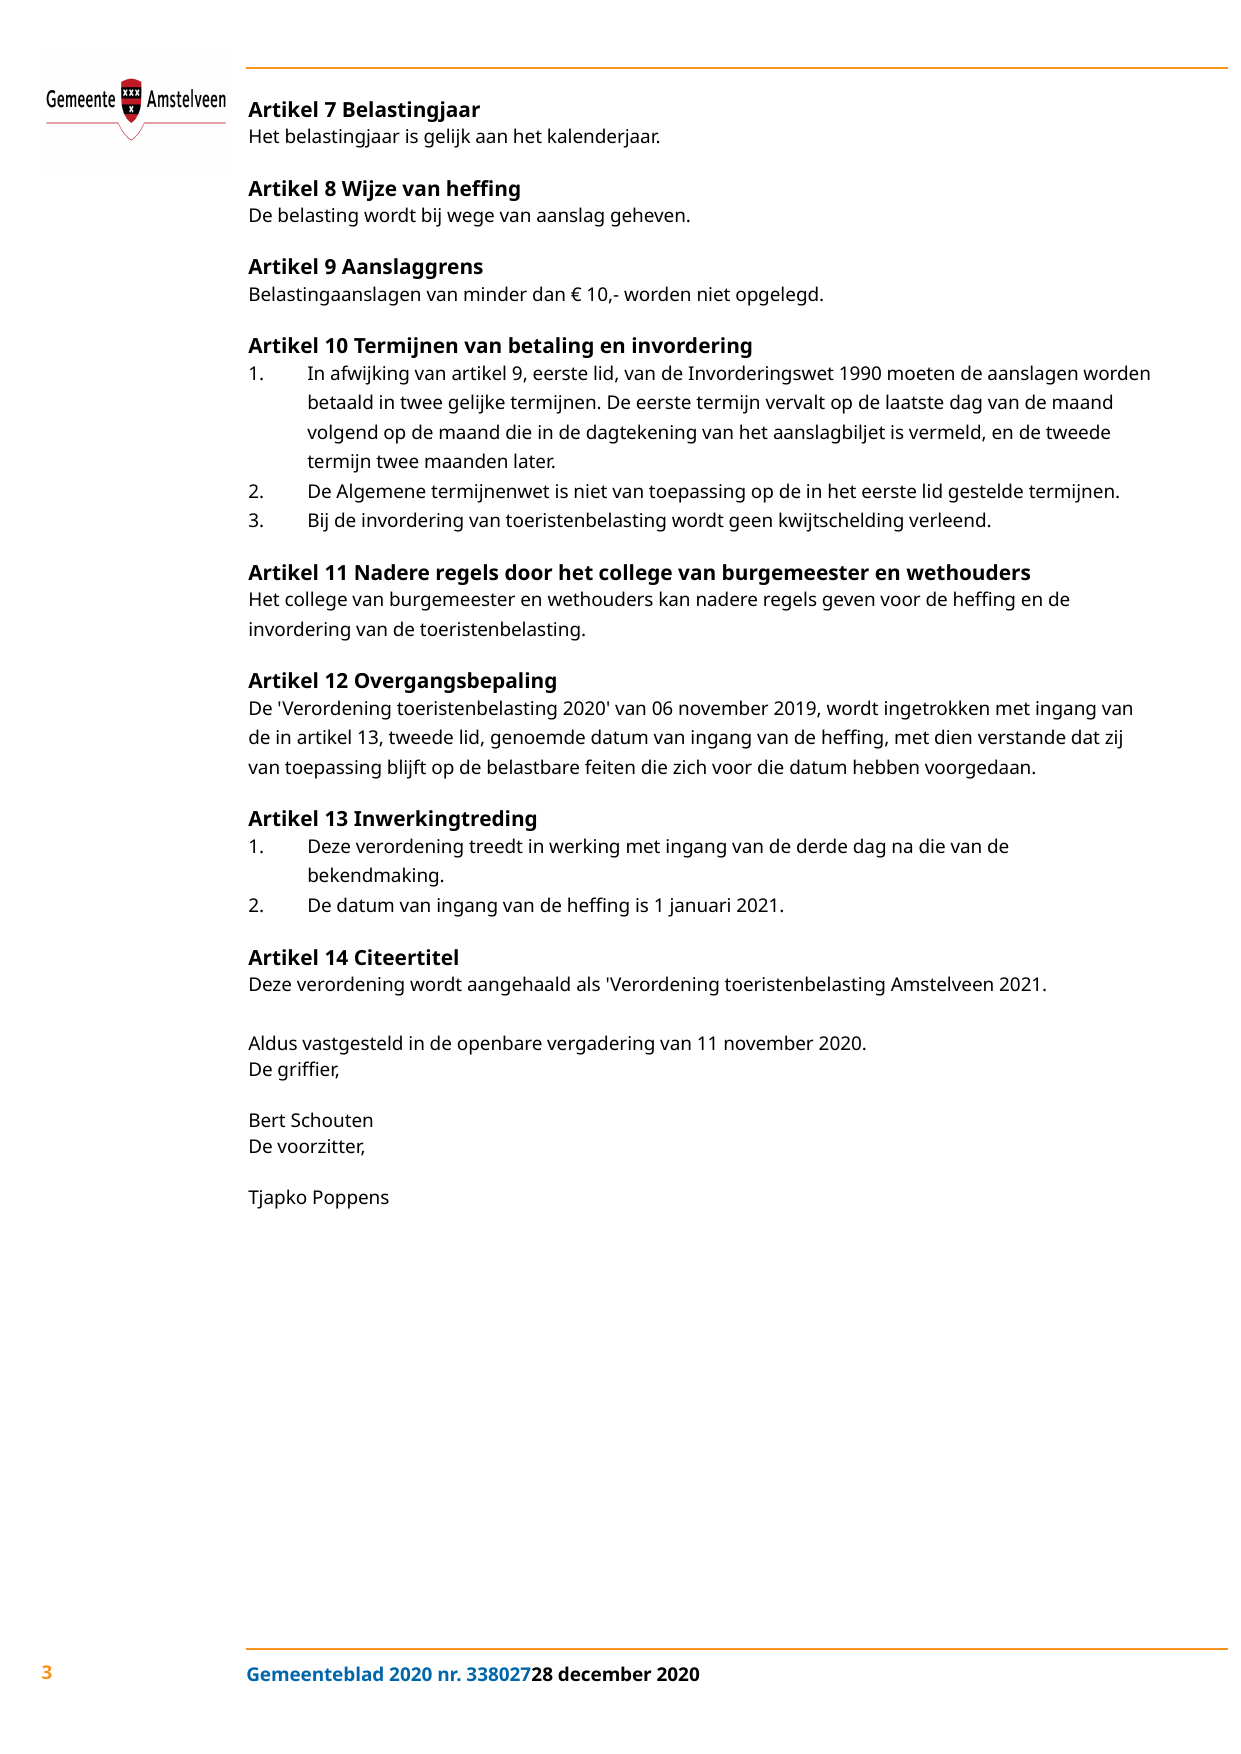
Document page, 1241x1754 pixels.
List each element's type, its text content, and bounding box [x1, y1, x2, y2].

text Artikel 12 Overgangsbepaling [248, 667, 1152, 695]
text De griffier, [248, 1056, 1152, 1082]
text Bert Schouten [248, 1107, 1152, 1133]
text Artikel 11 Nadere regels door het college van burgemeester en wethouders [248, 558, 1152, 587]
text Artikel 8 Wijze van heffing [248, 174, 1152, 202]
text Artikel 9 Aanslaggrens [248, 252, 1152, 281]
list Deze verordening treedt in werking met ingang van de derde dag na die van de bekendmaking. [248, 833, 1152, 888]
text Aldus vastgesteld in de openbare vergadering van 11 november 2020. [248, 1030, 1152, 1056]
text De 'Verordening toeristenbelasting 2020' van 06 november 2019, wordt ingetrokken met ingang van de in artikel 13, tweede lid, genoemde datum van ingang van de heffing, met dien verstande dat zij van toepassing blijft op de belastbare feiten die zich voor die datum hebben voorgedaan. [248, 695, 1152, 780]
text Tjapko Poppens [248, 1184, 1152, 1210]
list Bij de invordering van toeristenbelasting wordt geen kwijtschelding verleend. [248, 508, 1152, 533]
text Belastingaanslagen van minder dan € 10,- worden niet opgelegd. [248, 281, 1152, 307]
text Artikel 13 Inwerkingtreding [248, 804, 1152, 833]
text De belasting wordt bij wege van aanslag geheven. [248, 202, 1152, 228]
text Artikel 10 Termijnen van betaling en invordering [248, 331, 1152, 360]
text Deze verordening wordt aangehaald als 'Verordening toeristenbelasting Amstelveen 2021. [248, 971, 1152, 997]
text Het college van burgemeester en wethouders kan nadere regels geven voor de heffing en de invordering van de toeristenbelasting. [248, 587, 1152, 642]
list De datum van ingang van de heffing is 1 januari 2021. [248, 892, 1152, 918]
text De voorzitter, [248, 1133, 1152, 1159]
text Artikel 14 Citeertitel [248, 943, 1152, 971]
picture [41, 47, 231, 172]
text Artikel 7 Belastingjaar [248, 95, 1152, 123]
text Het belastingjaar is gelijk aan het kalenderjaar. [248, 123, 1152, 149]
list In afwijking van artikel 9, eerste lid, van de Invorderingswet 1990 moeten de aanslagen worden betaald in twee gelijke termijnen. De eerste termijn vervalt op de laatste dag van de maand volgend op de maand die in de dagtekening van het aanslagbiljet is vermeld, en de tweede termijn twee maanden later. [248, 360, 1152, 474]
list De Algemene termijnenwet is niet van toepassing op de in het eerste lid gestelde termijnen. [248, 478, 1152, 504]
